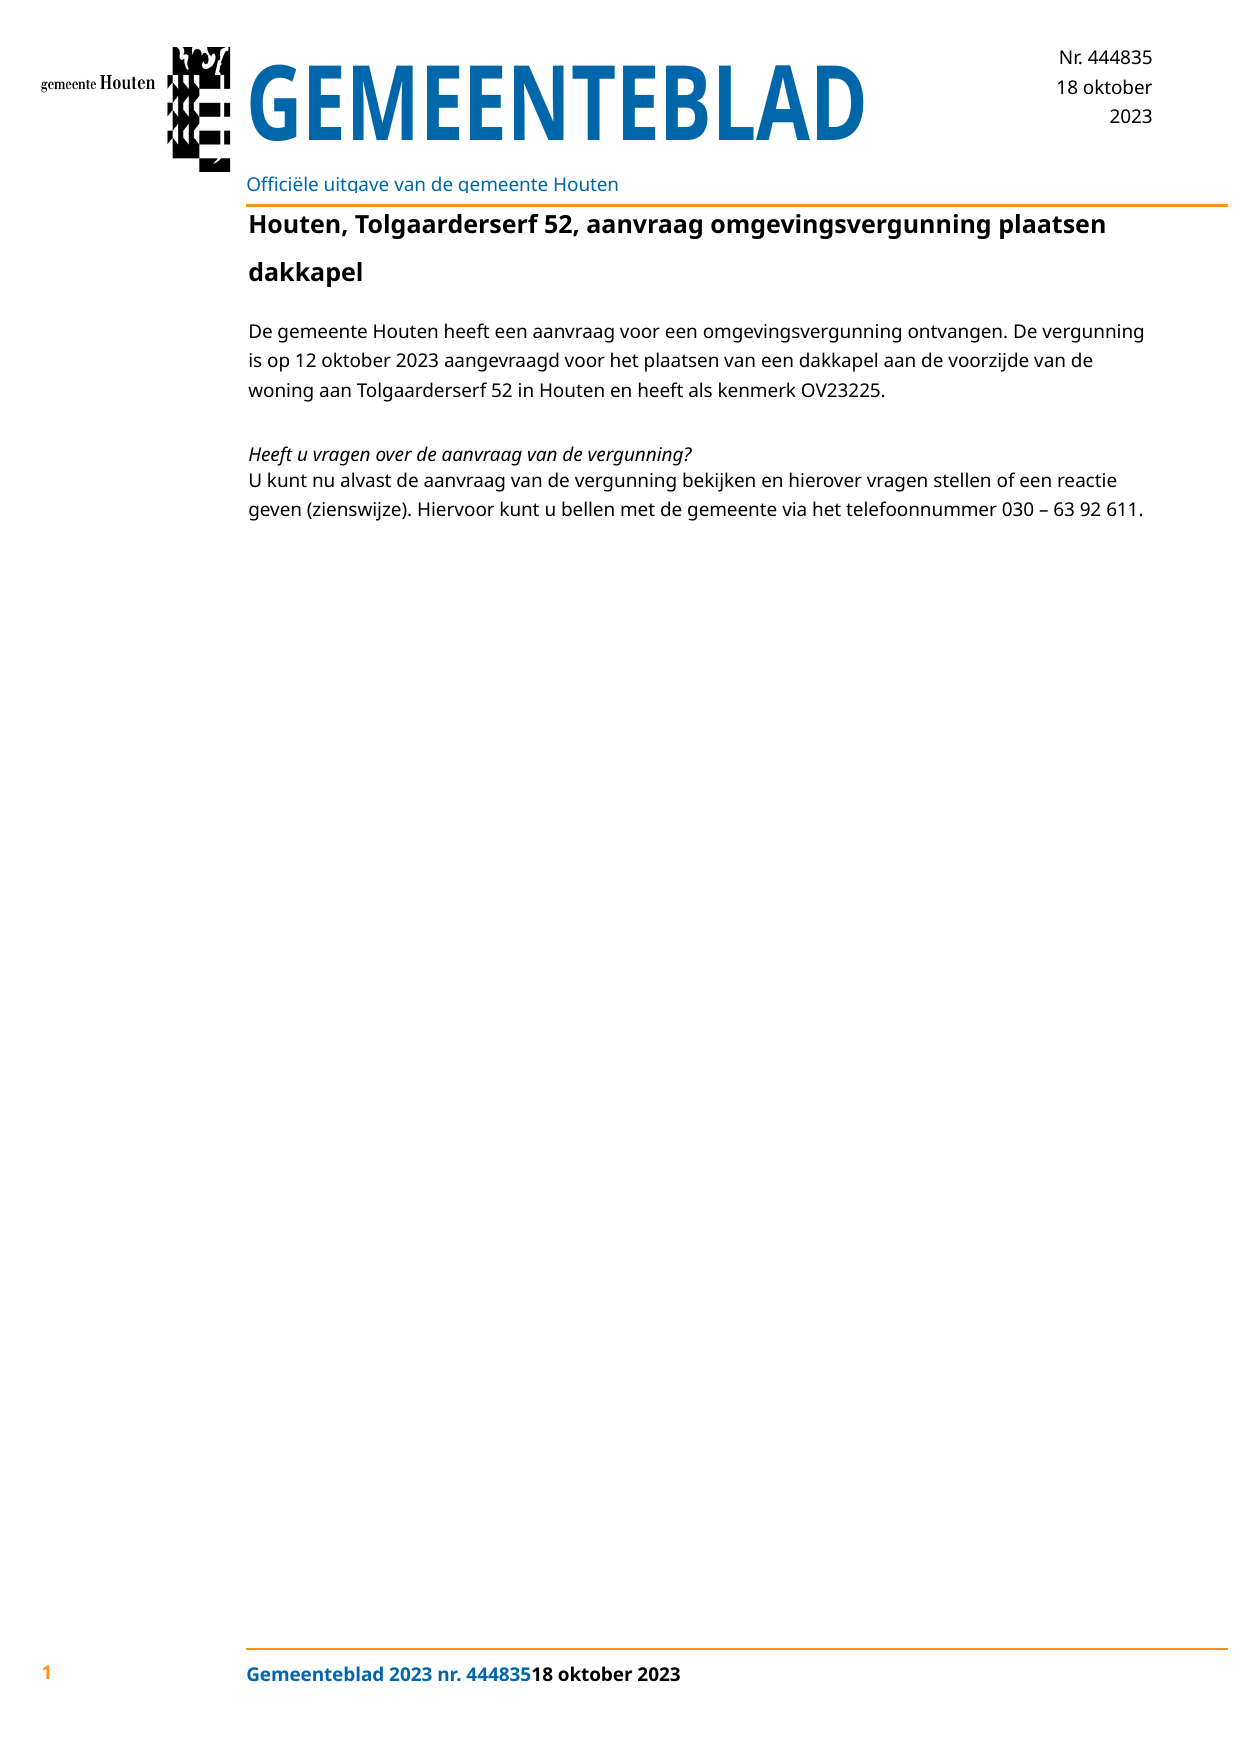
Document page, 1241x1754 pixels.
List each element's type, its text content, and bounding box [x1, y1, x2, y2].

text De gemeente Houten heeft een aanvraag voor een omgevingsvergunning ontvangen. De vergunning is op 12 oktober 2023 aangevraagd voor het plaatsen van een dakkapel aan de voorzijde van de woning aan Tolgaarderserf 52 in Houten en heeft als kenmerk OV23225. [248, 318, 1152, 403]
text U kunt nu alvast de aanvraag van de vergunning bekijken en hierover vragen stellen of een reactie geven (zienswijze). Hiervoor kunt u bellen met de gemeente via het telefoonnummer 030 – 63 92 611. [248, 467, 1152, 522]
text Heeft u vragen over de aanvraag van de vergunning? [248, 441, 1152, 467]
picture [41, 47, 231, 172]
text Houten, Tolgaarderserf 52, aanvraag omgevingsvergunning plaatsen dakkapel [248, 207, 1152, 288]
